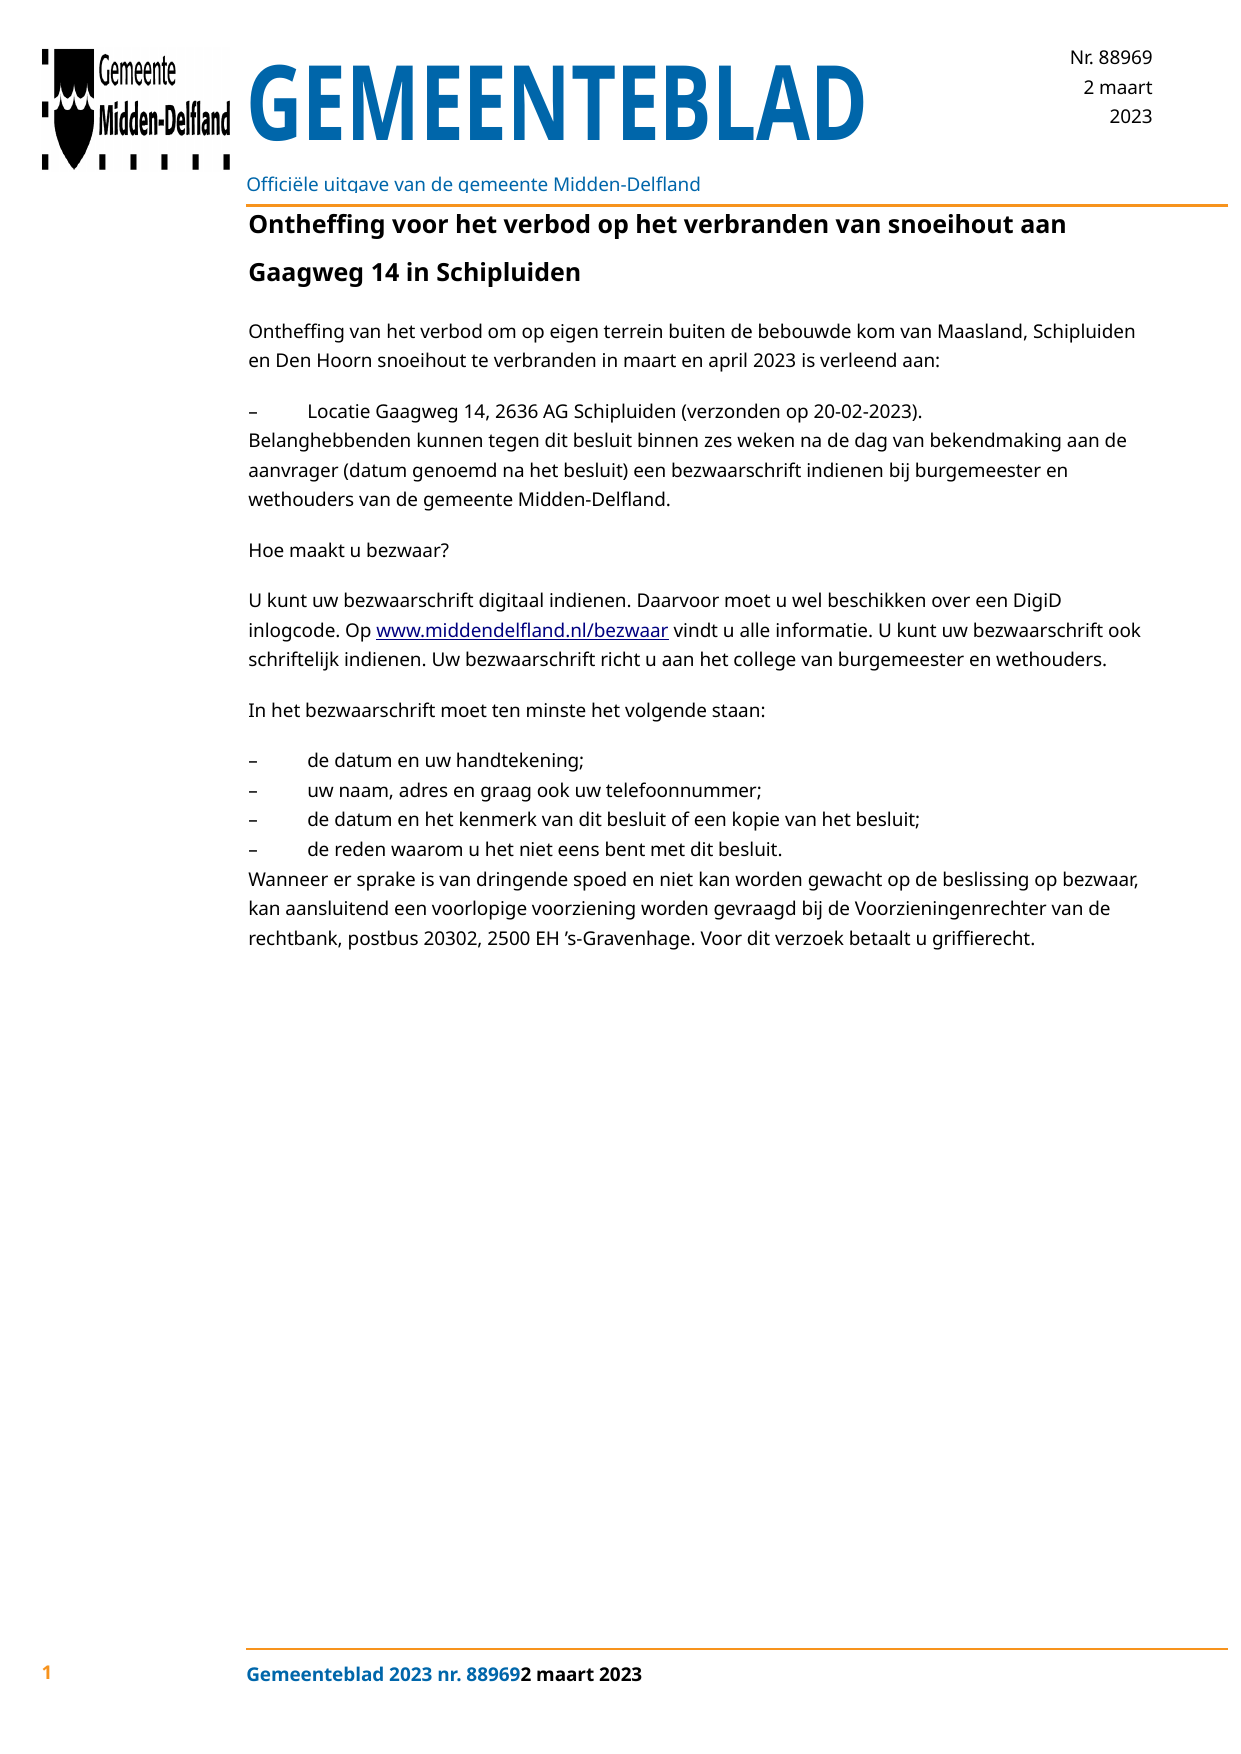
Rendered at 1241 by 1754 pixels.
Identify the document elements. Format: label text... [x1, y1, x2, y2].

list uw naam, adres en graag ook uw telefoonnummer; [248, 777, 1152, 803]
text U kunt uw bezwaarschrift digitaal indienen. Daarvoor moet u wel beschikken over een DigiD inlogcode. Op www.middendelfland.nl/bezwaar vindt u alle informatie. U kunt uw bezwaarschrift ook schriftelijk indienen. Uw bezwaarschrift richt u aan het college van burgemeester en wethouders. [248, 587, 1152, 672]
text Ontheffing voor het verbod op het verbranden van snoeihout aan Gaagweg 14 in Schipluiden [248, 207, 1152, 288]
list Locatie Gaagweg 14, 2636 AG Schipluiden (verzonden op 20-02-2023). [248, 398, 1152, 424]
text In het bezwaarschrift moet ten minste het volgende staan: [248, 697, 1152, 723]
text Belanghebbenden kunnen tegen dit besluit binnen zes weken na de dag van bekendmaking aan de aanvrager (datum genoemd na het besluit) een bezwaarschrift indienen bij burgemeester en wethouders van de gemeente Midden-Delfland. [248, 427, 1152, 512]
list de reden waarom u het niet eens bent met dit besluit. [248, 836, 1152, 862]
text Hoe maakt u bezwaar? [248, 537, 1152, 563]
list de datum en uw handtekening; [248, 747, 1152, 773]
list de datum en het kenmerk van dit besluit of een kopie van het besluit; [248, 807, 1152, 832]
picture [41, 47, 231, 172]
text ​Wanneer er sprake is van dringende spoed en niet kan worden gewacht op de beslissing op bezwaar, kan aansluitend een voorlopige voorziening worden gevraagd bij de Voorzieningenrechter van de rechtbank, postbus 20302, 2500 EH ’s-Gravenhage. Voor dit verzoek betaalt u griffierecht. [248, 866, 1152, 951]
text Ontheffing van het verbod om op eigen terrein buiten de bebouwde kom van Maasland, Schipluiden en Den Hoorn snoeihout te verbranden in maart en april 2023 is verleend aan: [248, 318, 1152, 373]
